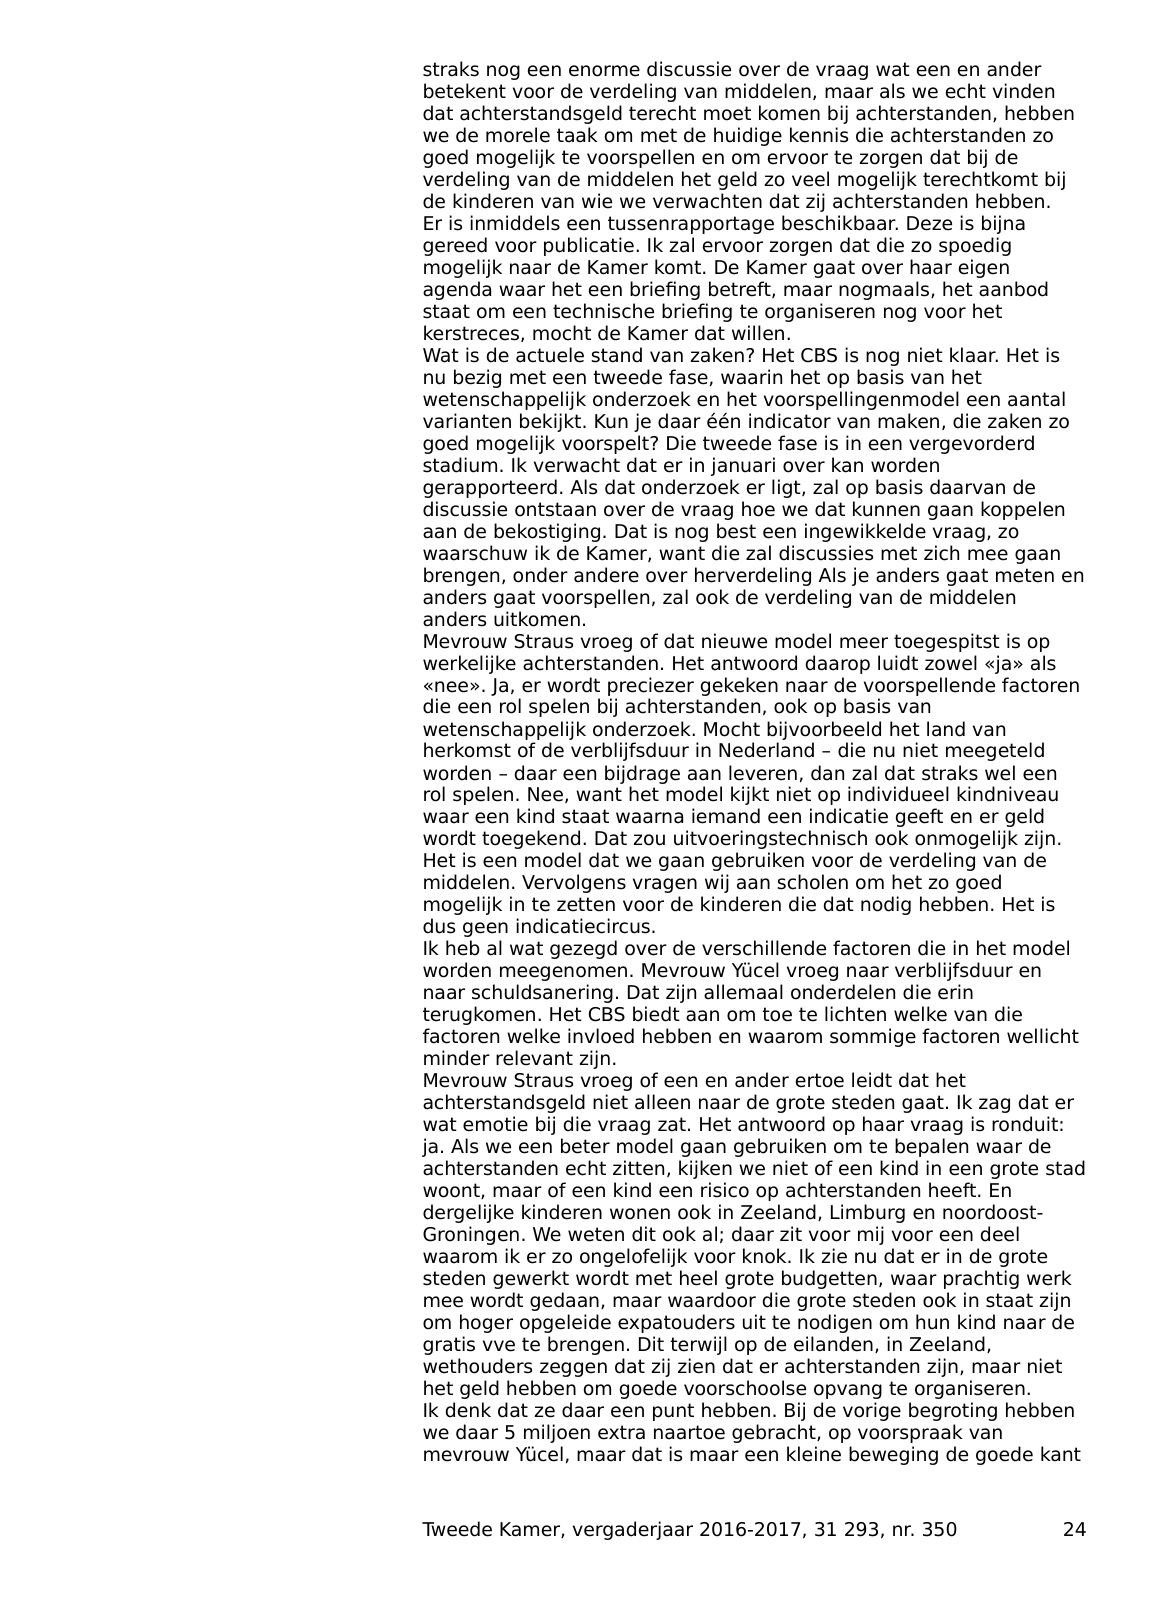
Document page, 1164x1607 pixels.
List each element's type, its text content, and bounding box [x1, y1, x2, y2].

text Ik heb al wat gezegd over de verschillende factoren die in het model worden meegenomen. Mevrouw Yücel vroeg naar verblijfsduur en naar schuldsanering. Dat zijn allemaal onderdelen die erin terugkomen. Het CBS biedt aan om toe te lichten welke van die factoren welke invloed hebben en waarom sommige factoren wellicht minder relevant zijn. [422, 938, 1087, 1070]
text Ik denk dat ze daar een punt hebben. Bij de vorige begroting hebben we daar 5 miljoen extra naartoe gebracht, op voorspraak van mevrouw Yücel, maar dat is maar een kleine beweging de goede kant [422, 1400, 1087, 1466]
text Er is inmiddels een tussenrapportage beschikbaar. Deze is bijna gereed voor publicatie. Ik zal ervoor zorgen dat die zo spoedig mogelijk naar de Kamer komt. De Kamer gaat over haar eigen agenda waar het een briefing betreft, maar nogmaals, het aanbod staat om een technische briefing te organiseren nog voor het kerstreces, mocht de Kamer dat willen. [422, 213, 1087, 345]
text Wat is de actuele stand van zaken? Het CBS is nog niet klaar. Het is nu bezig met een tweede fase, waarin het op basis van het wetenschappelijk onderzoek en het voorspellingenmodel een aantal varianten bekijkt. Kun je daar één indicator van maken, die zaken zo goed mogelijk voorspelt? Die tweede fase is in een vergevorderd stadium. Ik verwacht dat er in januari over kan worden gerapporteerd. Als dat onderzoek er ligt, zal op basis daarvan de discussie ontstaan over de vraag hoe we dat kunnen gaan koppelen aan de bekostiging. Dat is nog best een ingewikkelde vraag, zo waarschuw ik de Kamer, want die zal discussies met zich mee gaan brengen, onder andere over herverdeling Als je anders gaat meten en anders gaat voorspellen, zal ook de verdeling van de middelen anders uitkomen. [422, 345, 1087, 631]
text straks nog een enorme discussie over de vraag wat een en ander betekent voor de verdeling van middelen, maar als we echt vinden dat achterstandsgeld terecht moet komen bij achterstanden, hebben we de morele taak om met de huidige kennis die achterstanden zo goed mogelijk te voorspellen en om ervoor te zorgen dat bij de verdeling van de middelen het geld zo veel mogelijk terechtkomt bij de kinderen van wie we verwachten dat zij achterstanden hebben. [422, 59, 1087, 213]
text Mevrouw Straus vroeg of een en ander ertoe leidt dat het achterstandsgeld niet alleen naar de grote steden gaat. Ik zag dat er wat emotie bij die vraag zat. Het antwoord op haar vraag is ronduit: ja. Als we een beter model gaan gebruiken om te bepalen waar de achterstanden echt zitten, kijken we niet of een kind in een grote stad woont, maar of een kind een risico op achterstanden heeft. En dergelijke kinderen wonen ook in Zeeland, Limburg en noordoost-Groningen. We weten dit ook al; daar zit voor mij voor een deel waarom ik er zo ongelofelijk voor knok. Ik zie nu dat er in de grote steden gewerkt wordt met heel grote budgetten, waar prachtig werk mee wordt gedaan, maar waardoor die grote steden ook in staat zijn om hoger opgeleide expatouders uit te nodigen om hun kind naar de gratis vve te brengen. Dit terwijl op de eilanden, in Zeeland, wethouders zeggen dat zij zien dat er achterstanden zijn, maar niet het geld hebben om goede voorschoolse opvang te organiseren. [422, 1070, 1087, 1400]
text Mevrouw Straus vroeg of dat nieuwe model meer toegespitst is op werkelijke achterstanden. Het antwoord daarop luidt zowel «ja» als «nee». Ja, er wordt preciezer gekeken naar de voorspellende factoren die een rol spelen bij achterstanden, ook op basis van wetenschappelijk onderzoek. Mocht bijvoorbeeld het land van herkomst of de verblijfsduur in Nederland – die nu niet meegeteld worden – daar een bijdrage aan leveren, dan zal dat straks wel een rol spelen. Nee, want het model kijkt niet op individueel kindniveau waar een kind staat waarna iemand een indicatie geeft en er geld wordt toegekend. Dat zou uitvoeringstechnisch ook onmogelijk zijn. Het is een model dat we gaan gebruiken voor de verdeling van de middelen. Vervolgens vragen wij aan scholen om het zo goed mogelijk in te zetten voor de kinderen die dat nodig hebben. Het is dus geen indicatiecircus. [422, 631, 1087, 938]
